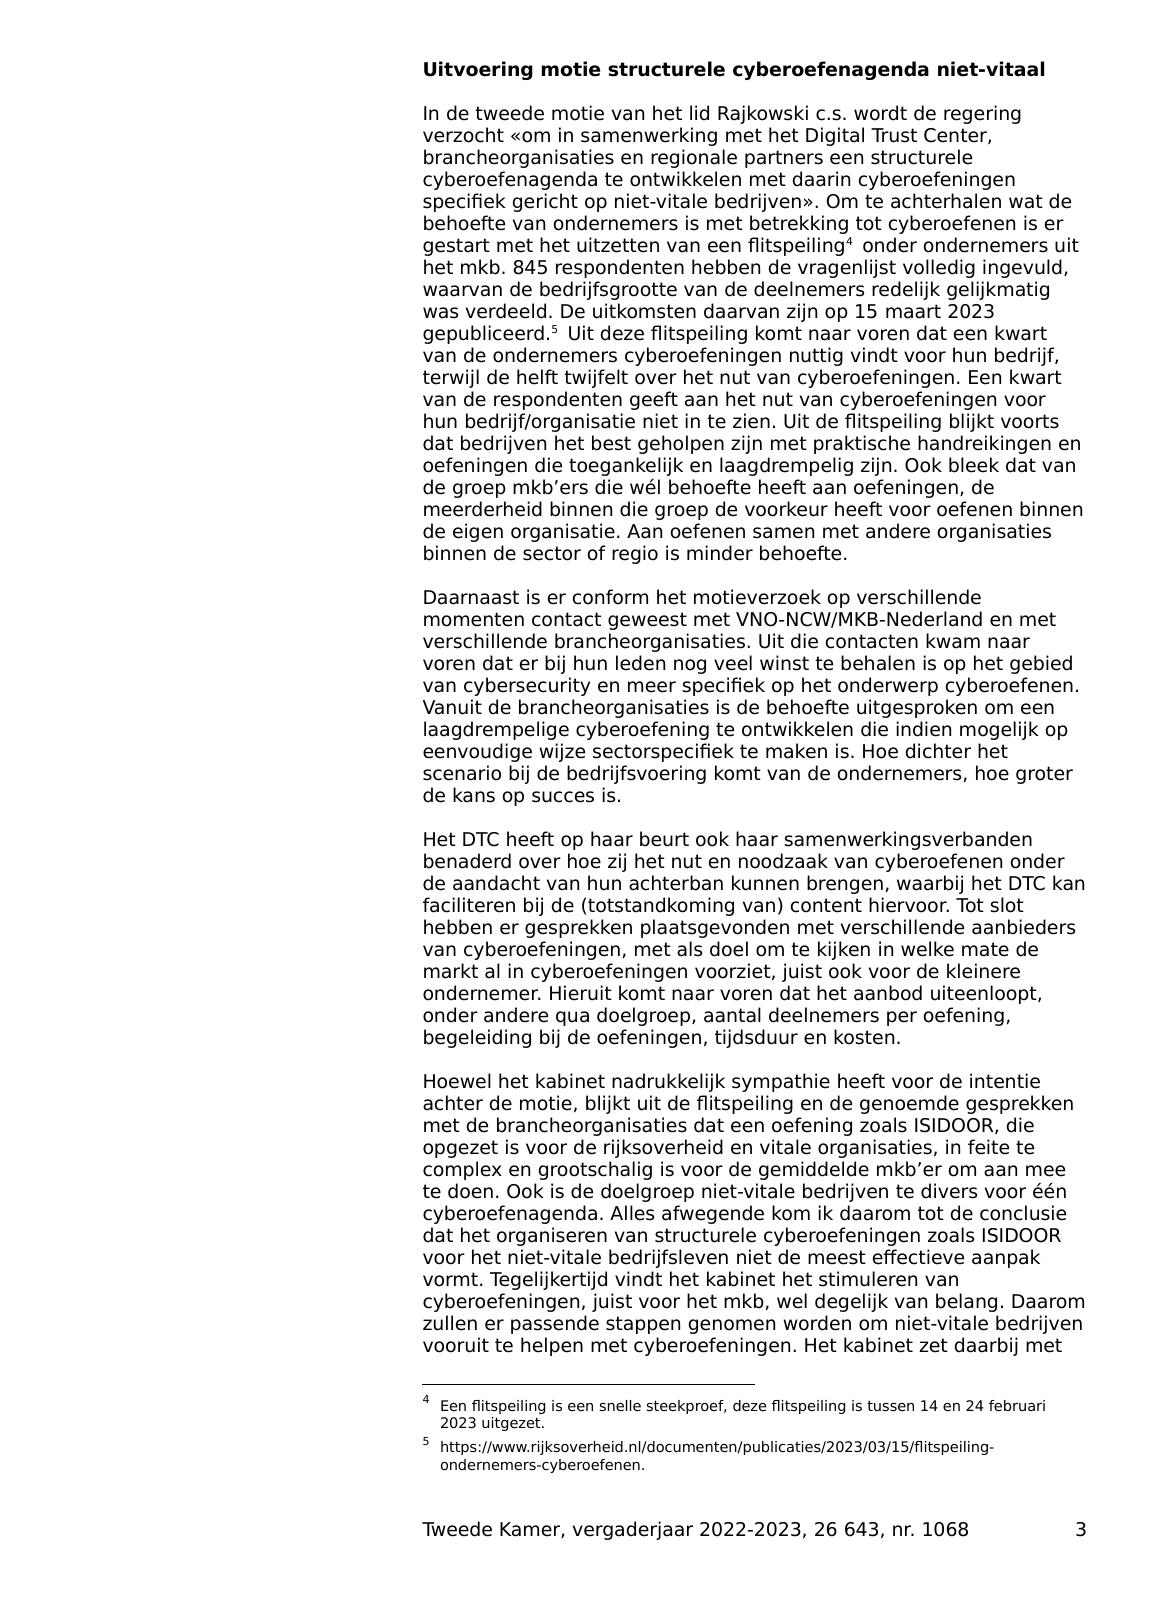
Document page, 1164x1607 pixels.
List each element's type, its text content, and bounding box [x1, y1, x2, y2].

text Hoewel het kabinet nadrukkelijk sympathie heeft voor de intentie achter de motie, blijkt uit de flitspeiling en de genoemde gesprekken met de brancheorganisaties dat een oefening zoals ISIDOOR, die opgezet is voor de rijksoverheid en vitale organisaties, in feite te complex en grootschalig is voor de gemiddelde mkb’er om aan mee te doen. Ook is de doelgroep niet-vitale bedrijven te divers voor één cyberoefenagenda. Alles afwegende kom ik daarom tot de conclusie dat het organiseren van structurele cyberoefeningen zoals ISIDOOR voor het niet-vitale bedrijfsleven niet de meest effectieve aanpak vormt. Tegelijkertijd vindt het kabinet het stimuleren van cyberoefeningen, juist voor het mkb, wel degelijk van belang. Daarom zullen er passende stappen genomen worden om niet-vitale bedrijven vooruit te helpen met cyberoefeningen. Het kabinet zet daarbij met [422, 1071, 1087, 1357]
text https://www.rijksoverheid.nl/documenten/publicaties/2023/03/15/flitspeiling-ondernemers-cyberoefenen. [422, 1435, 1087, 1474]
text In de tweede motie van het lid Rajkowski c.s. wordt de regering verzocht «om in samenwerking met het Digital Trust Center, brancheorganisaties en regionale partners een structurele cyberoefenagenda te ontwikkelen met daarin cyberoefeningen specifiek gericht op niet-vitale bedrijven». Om te achterhalen wat de behoefte van ondernemers is met betrekking tot cyberoefenen is er gestart met het uitzetten van een flitspeiling onder ondernemers uit het mkb. 845 respondenten hebben de vragenlijst volledig ingevuld, waarvan de bedrijfsgrootte van de deelnemers redelijk gelijkmatig was verdeeld. De uitkomsten daarvan zijn op 15 maart 2023 gepubliceerd. Uit deze flitspeiling komt naar voren dat een kwart van de ondernemers cyberoefeningen nuttig vindt voor hun bedrijf, terwijl de helft twijfelt over het nut van cyberoefeningen. Een kwart van de respondenten geeft aan het nut van cyberoefeningen voor hun bedrijf/organisatie niet in te zien. Uit de flitspeiling blijkt voorts dat bedrijven het best geholpen zijn met praktische handreikingen en oefeningen die toegankelijk en laagdrempelig zijn. Ook bleek dat van de groep mkb’ers die wél behoefte heeft aan oefeningen, de meerderheid binnen die groep de voorkeur heeft voor oefenen binnen de eigen organisatie. Aan oefenen samen met andere organisaties binnen de sector of regio is minder behoefte. [422, 103, 1087, 565]
text Het DTC heeft op haar beurt ook haar samenwerkingsverbanden benaderd over hoe zij het nut en noodzaak van cyberoefenen onder de aandacht van hun achterban kunnen brengen, waarbij het DTC kan faciliteren bij de (totstandkoming van) content hiervoor. Tot slot hebben er gesprekken plaatsgevonden met verschillende aanbieders van cyberoefeningen, met als doel om te kijken in welke mate de markt al in cyberoefeningen voorziet, juist ook voor de kleinere ondernemer. Hieruit komt naar voren dat het aanbod uiteenloopt, onder andere qua doelgroep, aantal deelnemers per oefening, begeleiding bij de oefeningen, tijdsduur en kosten. [422, 829, 1087, 1049]
subtitle Uitvoering motie structurele cyberoefenagenda niet-vitaal [422, 59, 1087, 81]
text Een flitspeiling is een snelle steekproef, deze flitspeiling is tussen 14 en 24 februari 2023 uitgezet. [422, 1393, 1087, 1432]
text Daarnaast is er conform het motieverzoek op verschillende momenten contact geweest met VNO-NCW/MKB-Nederland en met verschillende brancheorganisaties. Uit die contacten kwam naar voren dat er bij hun leden nog veel winst te behalen is op het gebied van cybersecurity en meer specifiek op het onderwerp cyberoefenen. Vanuit de brancheorganisaties is de behoefte uitgesproken om een laagdrempelige cyberoefening te ontwikkelen die indien mogelijk op eenvoudige wijze sectorspecifiek te maken is. Hoe dichter het scenario bij de bedrijfsvoering komt van de ondernemers, hoe groter de kans op succes is. [422, 587, 1087, 807]
